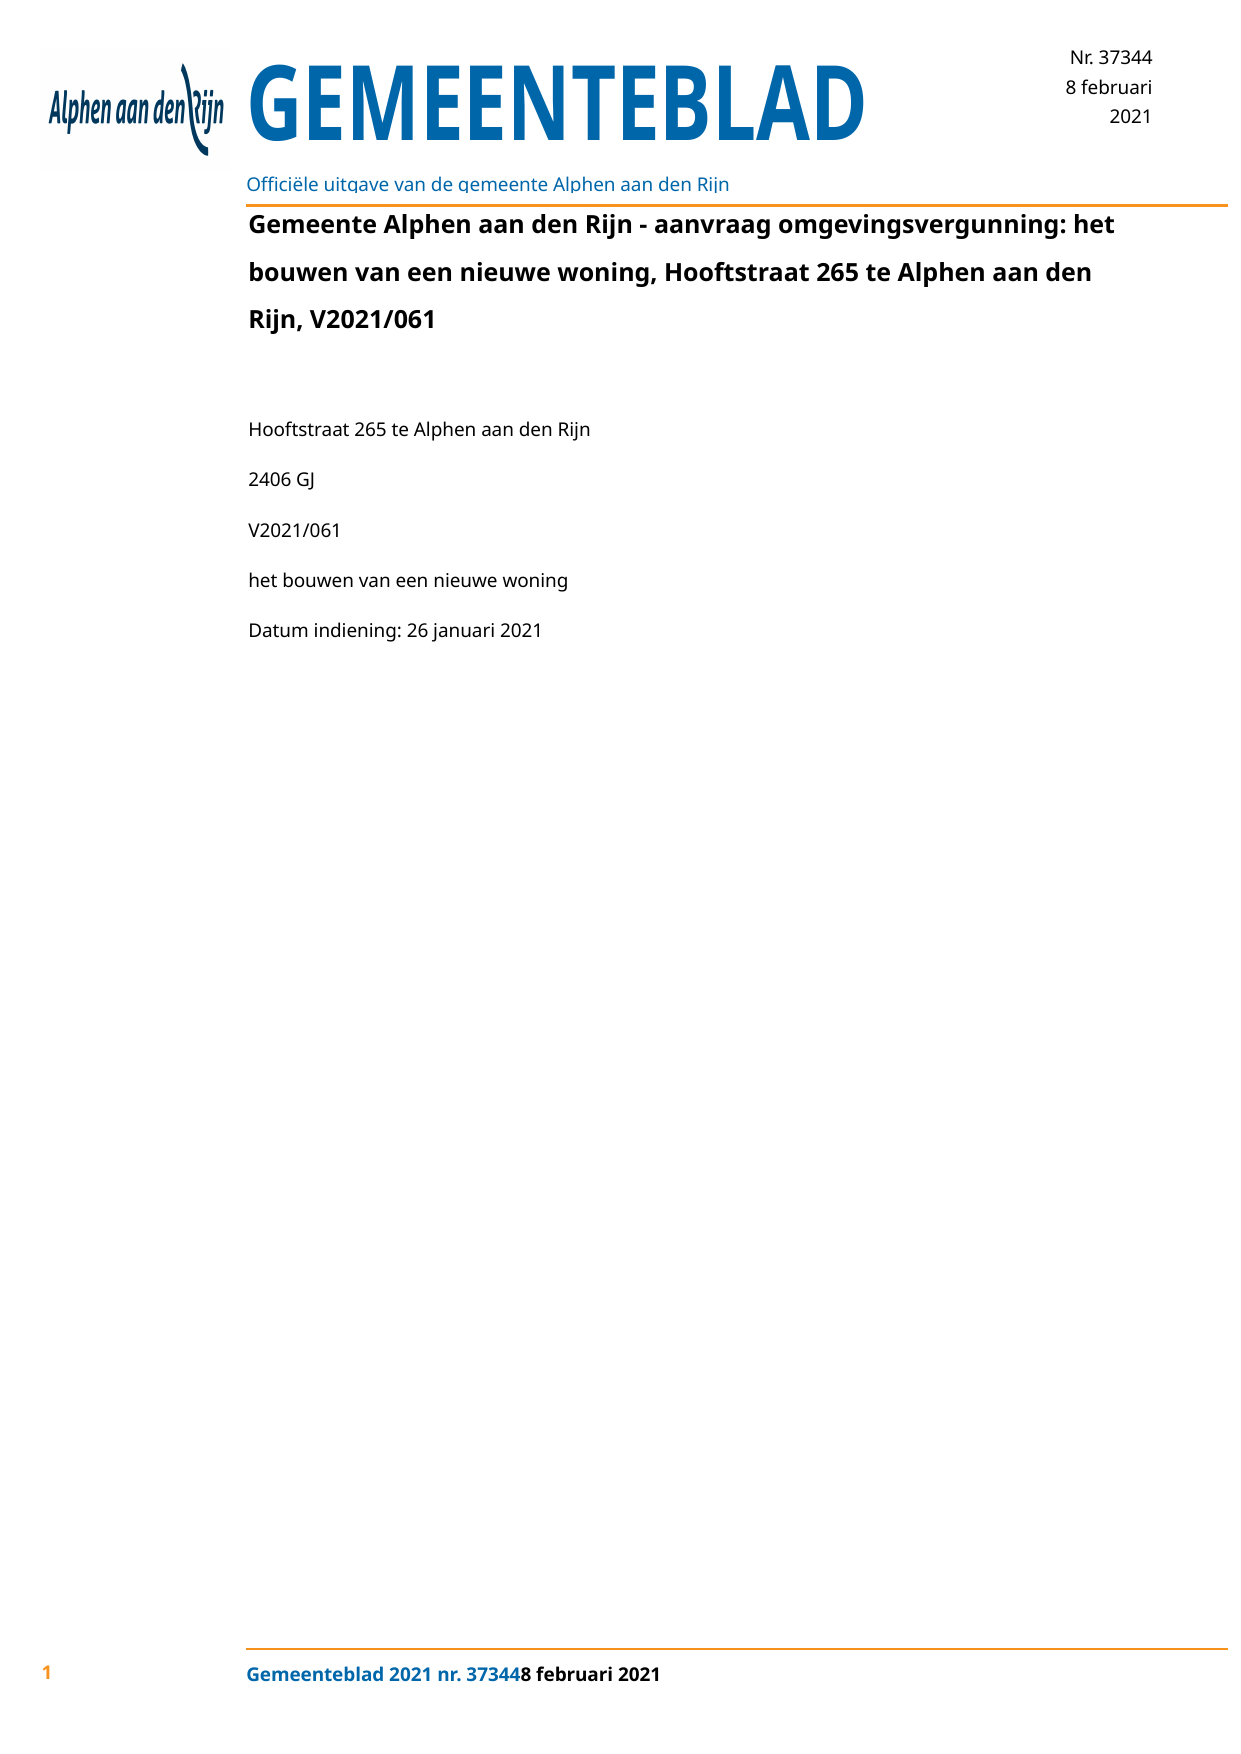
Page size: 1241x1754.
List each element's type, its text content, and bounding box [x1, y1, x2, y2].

text V2021/061 [248, 517, 1152, 542]
text Hooftstraat 265 te Alphen aan den Rijn [248, 416, 1152, 442]
text het bouwen van een nieuwe woning [248, 567, 1152, 593]
text 2406 GJ [248, 466, 1152, 492]
text Datum indiening: 26 januari 2021 [248, 618, 1152, 643]
picture [41, 47, 231, 172]
text Gemeente Alphen aan den Rijn - aanvraag omgevingsvergunning: het bouwen van een nieuwe woning, Hooftstraat 265 te Alphen aan den Rijn, V2021/061 [248, 207, 1152, 336]
